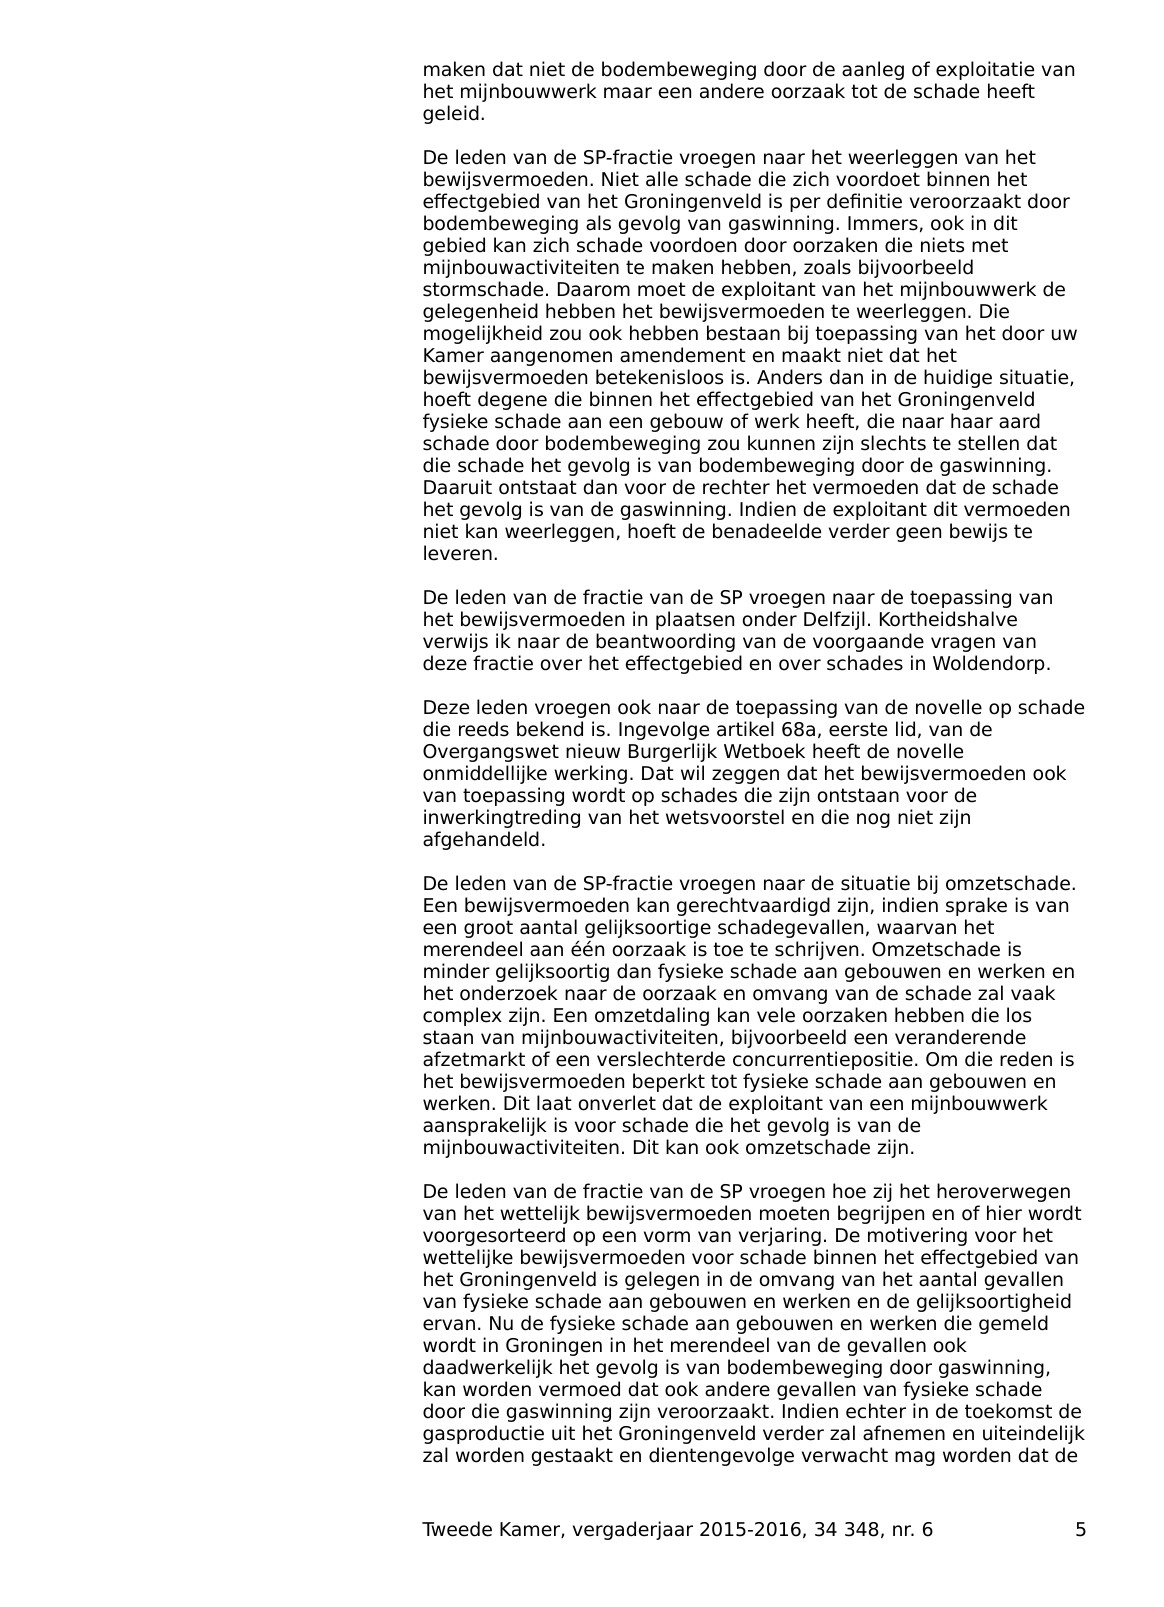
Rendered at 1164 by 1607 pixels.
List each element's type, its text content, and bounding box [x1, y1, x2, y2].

text maken dat niet de bodembeweging door de aanleg of exploitatie van het mijnbouwwerk maar een andere oorzaak tot de schade heeft geleid. [422, 59, 1087, 125]
text De leden van de SP-fractie vroegen naar het weerleggen van het bewijsvermoeden. Niet alle schade die zich voordoet binnen het effectgebied van het Groningenveld is per definitie veroorzaakt door bodembeweging als gevolg van gaswinning. Immers, ook in dit gebied kan zich schade voordoen door oorzaken die niets met mijnbouwactiviteiten te maken hebben, zoals bijvoorbeeld stormschade. Daarom moet de exploitant van het mijnbouwwerk de gelegenheid hebben het bewijsvermoeden te weerleggen. Die mogelijkheid zou ook hebben bestaan bij toepassing van het door uw Kamer aangenomen amendement en maakt niet dat het bewijsvermoeden betekenisloos is. Anders dan in de huidige situatie, hoeft degene die binnen het effectgebied van het Groningenveld fysieke schade aan een gebouw of werk heeft, die naar haar aard schade door bodembeweging zou kunnen zijn slechts te stellen dat die schade het gevolg is van bodembeweging door de gaswinning. Daaruit ontstaat dan voor de rechter het vermoeden dat de schade het gevolg is van de gaswinning. Indien de exploitant dit vermoeden niet kan weerleggen, hoeft de benadeelde verder geen bewijs te leveren. [422, 147, 1087, 565]
text Deze leden vroegen ook naar de toepassing van de novelle op schade die reeds bekend is. Ingevolge artikel 68a, eerste lid, van de Overgangswet nieuw Burgerlijk Wetboek heeft de novelle onmiddellijke werking. Dat wil zeggen dat het bewijsvermoeden ook van toepassing wordt op schades die zijn ontstaan voor de inwerkingtreding van het wetsvoorstel en die nog niet zijn afgehandeld. [422, 697, 1087, 851]
text De leden van de fractie van de SP vroegen naar de toepassing van het bewijsvermoeden in plaatsen onder Delfzijl. Kortheidshalve verwijs ik naar de beantwoording van de voorgaande vragen van deze fractie over het effectgebied en over schades in Woldendorp. [422, 587, 1087, 675]
text De leden van de SP-fractie vroegen naar de situatie bij omzetschade. Een bewijsvermoeden kan gerechtvaardigd zijn, indien sprake is van een groot aantal gelijksoortige schadegevallen, waarvan het merendeel aan één oorzaak is toe te schrijven. Omzetschade is minder gelijksoortig dan fysieke schade aan gebouwen en werken en het onderzoek naar de oorzaak en omvang van de schade zal vaak complex zijn. Een omzetdaling kan vele oorzaken hebben die los staan van mijnbouwactiviteiten, bijvoorbeeld een veranderende afzetmarkt of een verslechterde concurrentiepositie. Om die reden is het bewijsvermoeden beperkt tot fysieke schade aan gebouwen en werken. Dit laat onverlet dat de exploitant van een mijnbouwwerk aansprakelijk is voor schade die het gevolg is van de mijnbouwactiviteiten. Dit kan ook omzetschade zijn. [422, 873, 1087, 1159]
text De leden van de fractie van de SP vroegen hoe zij het heroverwegen van het wettelijk bewijsvermoeden moeten begrijpen en of hier wordt voorgesorteerd op een vorm van verjaring. De motivering voor het wettelijke bewijsvermoeden voor schade binnen het effectgebied van het Groningenveld is gelegen in de omvang van het aantal gevallen van fysieke schade aan gebouwen en werken en de gelijksoortigheid ervan. Nu de fysieke schade aan gebouwen en werken die gemeld wordt in Groningen in het merendeel van de gevallen ook daadwerkelijk het gevolg is van bodembeweging door gaswinning, kan worden vermoed dat ook andere gevallen van fysieke schade door die gaswinning zijn veroorzaakt. Indien echter in de toekomst de gasproductie uit het Groningenveld verder zal afnemen en uiteindelijk zal worden gestaakt en dientengevolge verwacht mag worden dat de [422, 1181, 1087, 1467]
